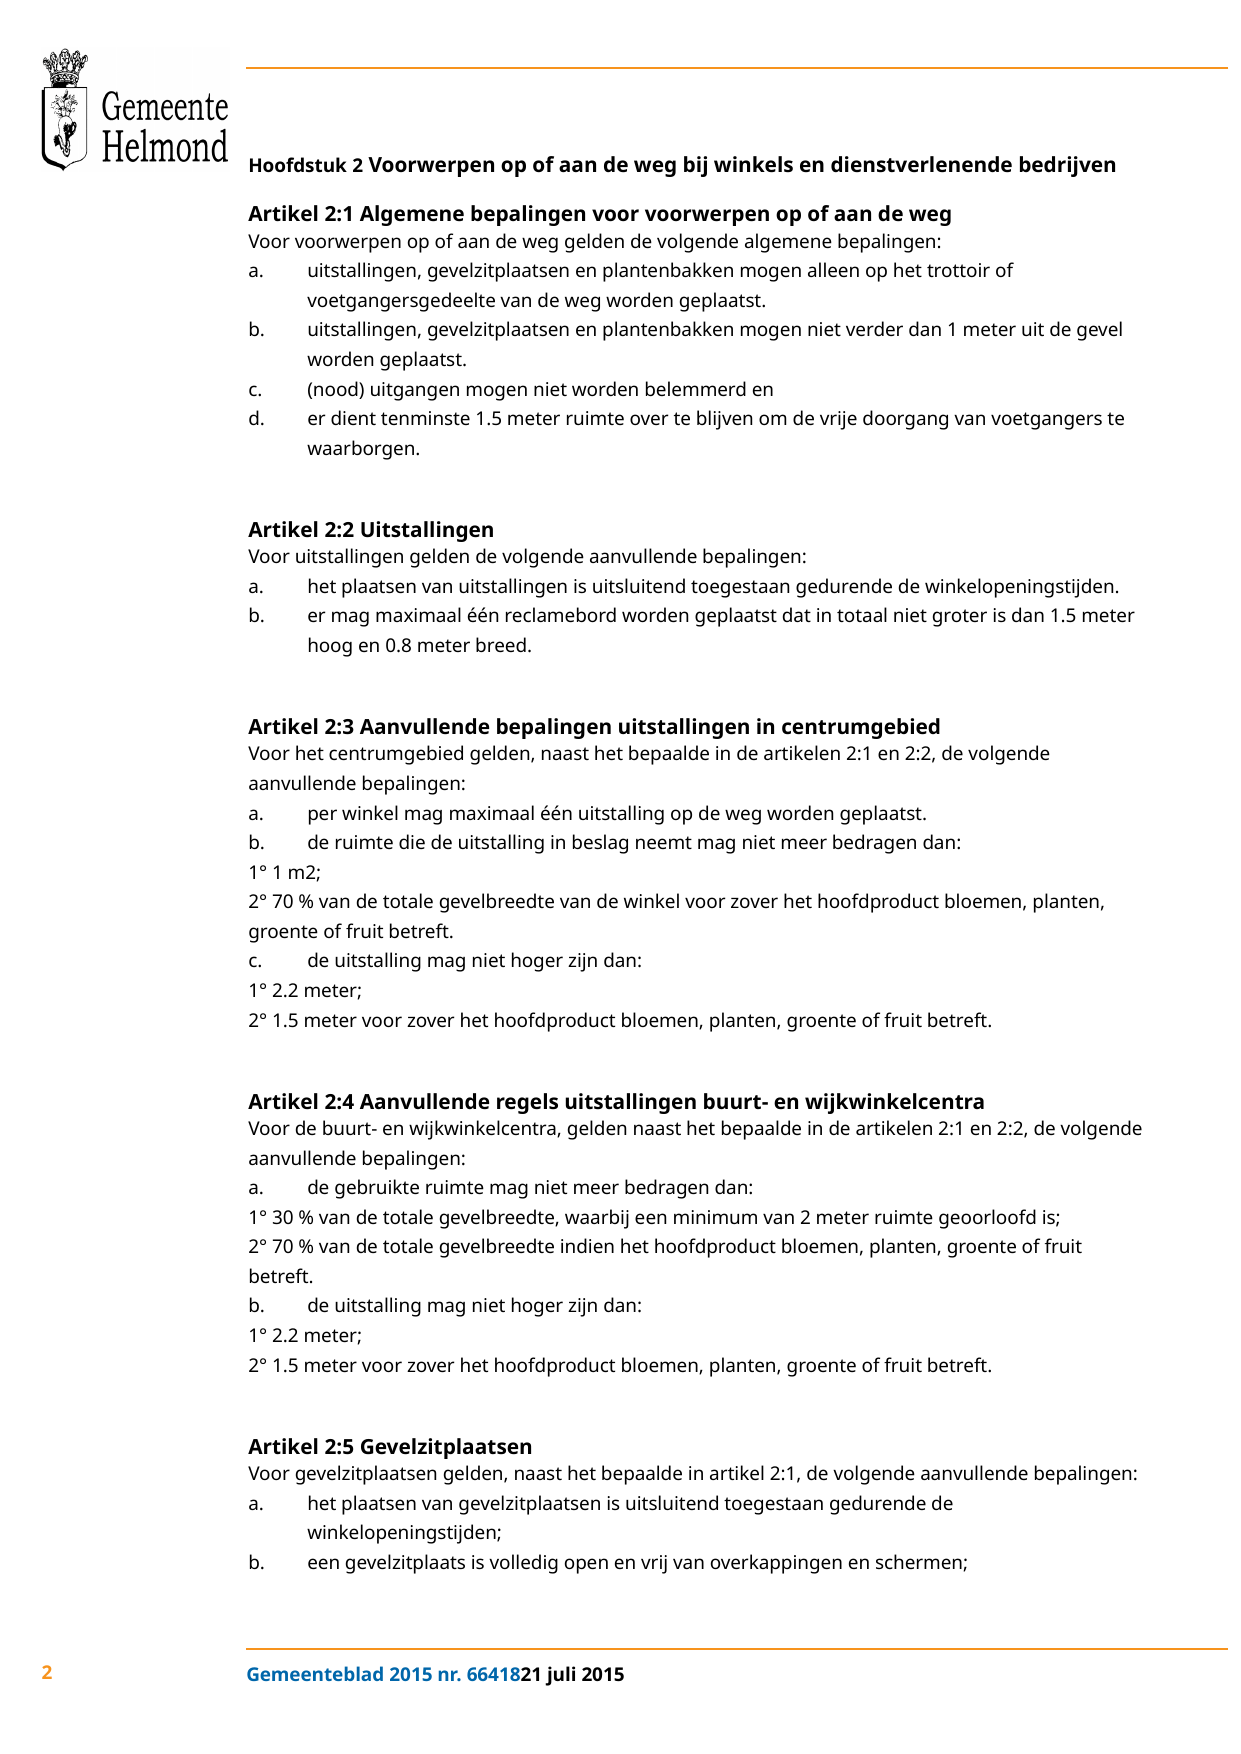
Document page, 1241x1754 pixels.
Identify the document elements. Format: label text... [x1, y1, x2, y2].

text Artikel 2:3 Aanvullende bepalingen uitstallingen in centrumgebied [248, 712, 1152, 741]
text 2° 70 % van de totale gevelbreedte indien het hoofdproduct bloemen, planten, groente of fruit betreft. [248, 1233, 1152, 1289]
list de ruimte die de uitstalling in beslag neemt mag niet meer bedragen dan: [248, 829, 1152, 855]
list de uitstalling mag niet hoger zijn dan: [248, 948, 1152, 973]
text 2° 1.5 meter voor zover het hoofdproduct bloemen, planten, groente of fruit betreft. [248, 1007, 1152, 1032]
text Hoofdstuk 2 Voorwerpen op of aan de weg bij winkels en dienstverlenende bedrijven [248, 150, 1152, 178]
list de uitstalling mag niet hoger zijn dan: [248, 1293, 1152, 1318]
text Voor gevelzitplaatsen gelden, naast het bepaalde in artikel 2:1, de volgende aanvullende bepalingen: [248, 1460, 1152, 1486]
text Artikel 2:5 Gevelzitplaatsen [248, 1432, 1152, 1460]
list er dient tenminste 1.5 meter ruimte over te blijven om de vrije doorgang van voetgangers te waarborgen. [248, 405, 1152, 461]
list per winkel mag maximaal één uitstalling op de weg worden geplaatst. [248, 800, 1152, 825]
text 1° 2.2 meter; [248, 1322, 1152, 1348]
text Artikel 2:1 Algemene bepalingen voor voorwerpen op of aan de weg [248, 199, 1152, 228]
text Artikel 2:4 Aanvullende regels uitstallingen buurt- en wijkwinkelcentra [248, 1087, 1152, 1115]
list er mag maximaal één reclamebord worden geplaatst dat in totaal niet groter is dan 1.5 meter hoog en 0.8 meter breed. [248, 602, 1152, 658]
list het plaatsen van uitstallingen is uitsluitend toegestaan gedurende de winkelopeningstijden. [248, 573, 1152, 599]
list uitstallingen, gevelzitplaatsen en plantenbakken mogen niet verder dan 1 meter uit de gevel worden geplaatst. [248, 317, 1152, 372]
text 2° 1.5 meter voor zover het hoofdproduct bloemen, planten, groente of fruit betreft. [248, 1352, 1152, 1378]
list het plaatsen van gevelzitplaatsen is uitsluitend toegestaan gedurende de winkelopeningstijden; [248, 1490, 1152, 1545]
text Artikel 2:2 Uitstallingen [248, 515, 1152, 543]
text Voor de buurt- en wijkwinkelcentra, gelden naast het bepaalde in de artikelen 2:1 en 2:2, de volgende aanvullende bepalingen: [248, 1115, 1152, 1171]
list uitstallingen, gevelzitplaatsen en plantenbakken mogen alleen op het trottoir of voetgangersgedeelte van de weg worden geplaatst. [248, 257, 1152, 313]
list een gevelzitplaats is volledig open en vrij van overkappingen en schermen; [248, 1549, 1152, 1575]
text 1° 1 m2; [248, 859, 1152, 884]
picture [41, 47, 231, 172]
text Voor voorwerpen op of aan de weg gelden de volgende algemene bepalingen: [248, 228, 1152, 253]
list de gebruikte ruimte mag niet meer bedragen dan: [248, 1174, 1152, 1200]
text 1° 2.2 meter; [248, 977, 1152, 1003]
text 1° 30 % van de totale gevelbreedte, waarbij een minimum van 2 meter ruimte geoorloofd is; [248, 1204, 1152, 1230]
text 2° 70 % van de totale gevelbreedte van de winkel voor zover het hoofdproduct bloemen, planten, groente of fruit betreft. [248, 888, 1152, 944]
text Voor het centrumgebied gelden, naast het bepaalde in de artikelen 2:1 en 2:2, de volgende aanvullende bepalingen: [248, 741, 1152, 796]
list (nood) uitgangen mogen niet worden belemmerd en [248, 376, 1152, 401]
text Voor uitstallingen gelden de volgende aanvullende bepalingen: [248, 543, 1152, 569]
